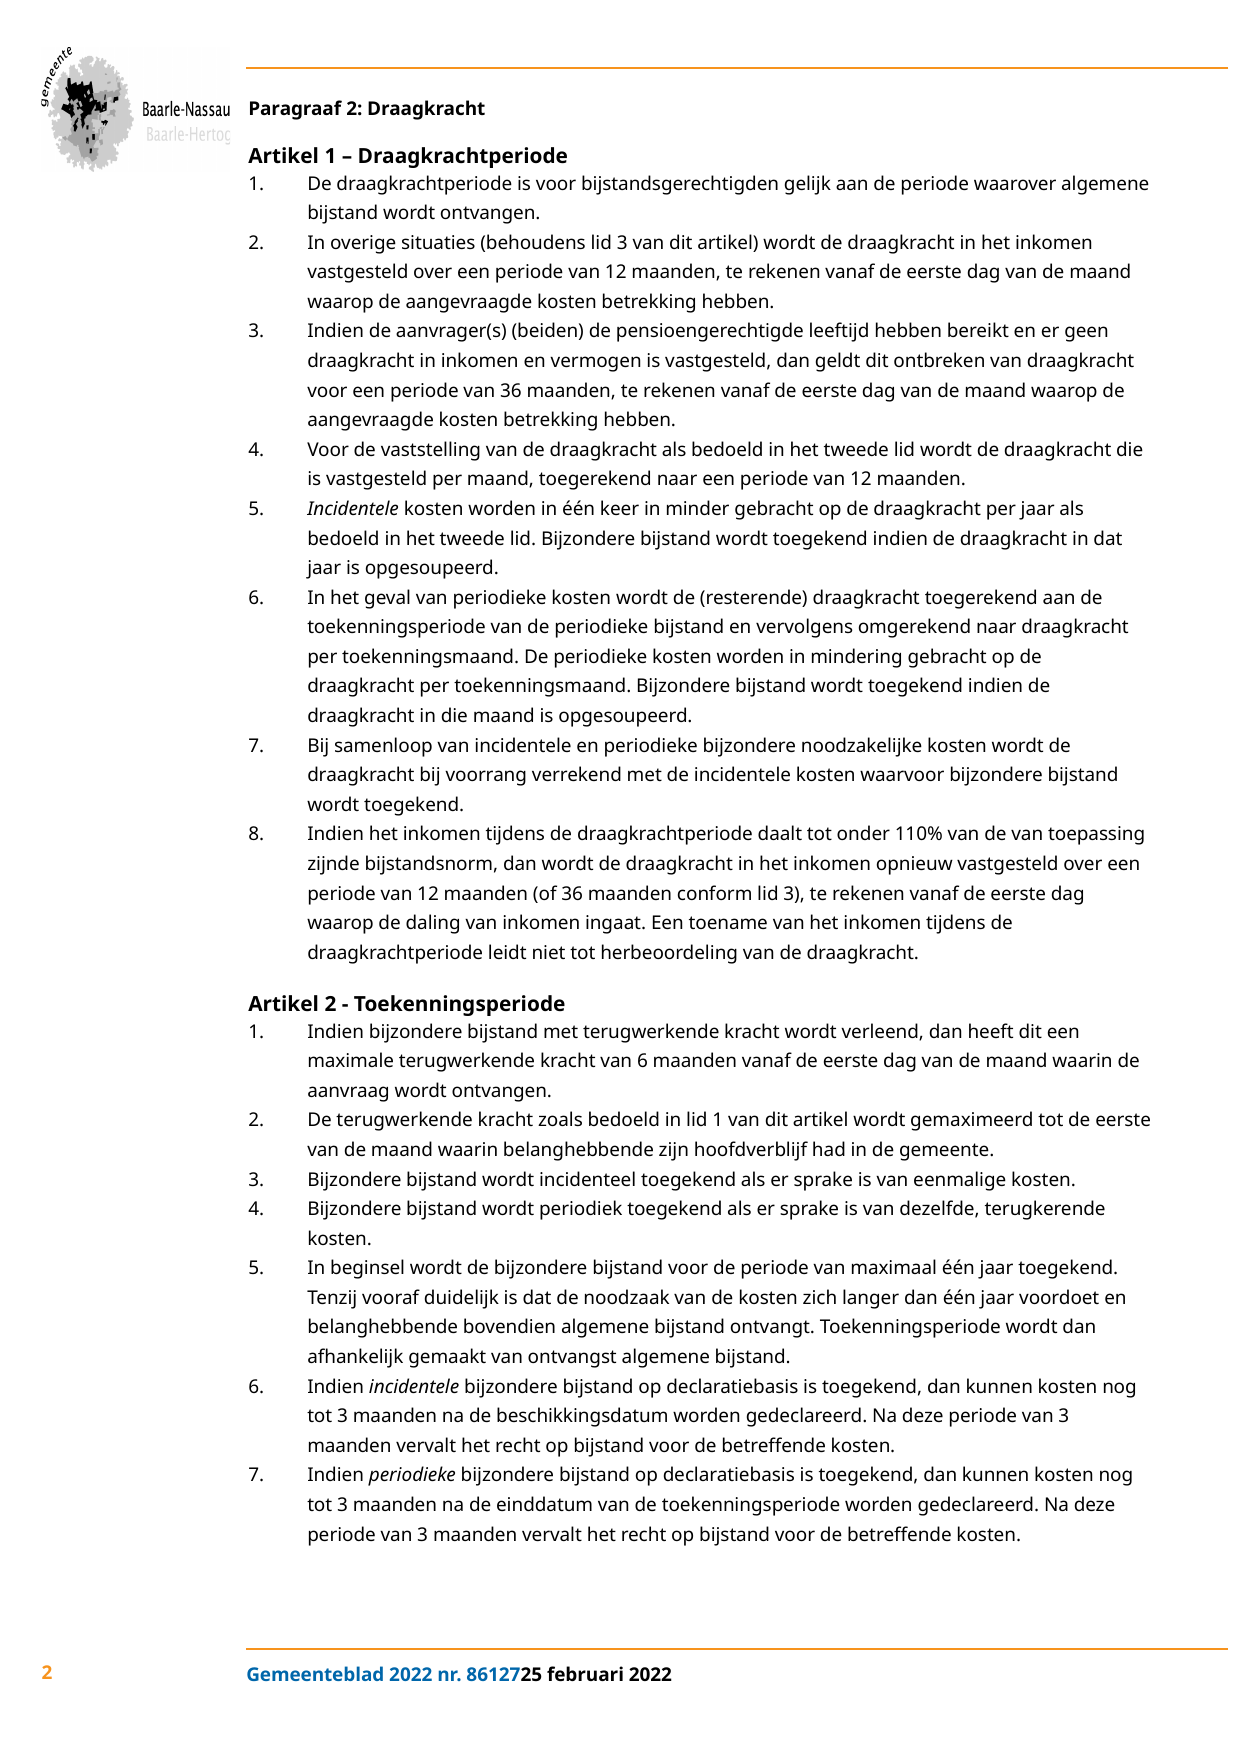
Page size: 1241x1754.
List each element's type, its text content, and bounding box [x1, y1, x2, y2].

list Indien incidentele bijzondere bijstand op declaratiebasis is toegekend, dan kunnen kosten nog tot 3 maanden na de beschikkingsdatum worden gedeclareerd. Na deze periode van 3 maanden vervalt het recht op bijstand voor de betreffende kosten. [248, 1373, 1152, 1458]
list De terugwerkende kracht zoals bedoeld in lid 1 van dit artikel wordt gemaximeerd tot de eerste van de maand waarin belanghebbende zijn hoofdverblijf had in de gemeente. [248, 1107, 1152, 1162]
list De draagkrachtperiode is voor bijstandsgerechtigden gelijk aan de periode waarover algemene bijstand wordt ontvangen. [248, 170, 1152, 225]
list Indien de aanvrager(s) (beiden) de pensioengerechtigde leeftijd hebben bereikt en er geen draagkracht in inkomen en vermogen is vastgesteld, dan geldt dit ontbreken van draagkracht voor een periode van 36 maanden, te rekenen vanaf de eerste dag van de maand waarop de aangevraagde kosten betrekking hebben. [248, 318, 1152, 432]
list Voor de vaststelling van de draagkracht als bedoeld in het tweede lid wordt de draagkracht die is vastgesteld per maand, toegerekend naar een periode van 12 maanden. [248, 436, 1152, 491]
picture [41, 47, 231, 172]
text Artikel 1 – Draagkrachtperiode [248, 141, 1152, 170]
list In overige situaties (behoudens lid 3 van dit artikel) wordt de draagkracht in het inkomen vastgesteld over een periode van 12 maanden, te rekenen vanaf de eerste dag van de maand waarop de aangevraagde kosten betrekking hebben. [248, 229, 1152, 314]
list In beginsel wordt de bijzondere bijstand voor de periode van maximaal één jaar toegekend. Tenzij vooraf duidelijk is dat de noodzaak van de kosten zich langer dan één jaar voordoet en belanghebbende bovendien algemene bijstand ontvangt. Toekenningsperiode wordt dan afhankelijk gemaakt van ontvangst algemene bijstand. [248, 1254, 1152, 1369]
list Indien het inkomen tijdens de draagkrachtperiode daalt tot onder 110% van de van toepassing zijnde bijstandsnorm, dan wordt de draagkracht in het inkomen opnieuw vastgesteld over een periode van 12 maanden (of 36 maanden conform lid 3), te rekenen vanaf de eerste dag waarop de daling van inkomen ingaat. Een toename van het inkomen tijdens de draagkrachtperiode leidt niet tot herbeoordeling van de draagkracht. [248, 821, 1152, 965]
text Paragraaf 2: Draagkracht [248, 95, 1152, 121]
list In het geval van periodieke kosten wordt de (resterende) draagkracht toegerekend aan de toekenningsperiode van de periodieke bijstand en vervolgens omgerekend naar draagkracht per toekenningsmaand. De periodieke kosten worden in mindering gebracht op de draagkracht per toekenningsmaand. Bijzondere bijstand wordt toegekend indien de draagkracht in die maand is opgesoupeerd. [248, 584, 1152, 728]
list Bijzondere bijstand wordt incidenteel toegekend als er sprake is van eenmalige kosten. [248, 1166, 1152, 1191]
list Indien periodieke bijzondere bijstand op declaratiebasis is toegekend, dan kunnen kosten nog tot 3 maanden na de einddatum van de toekenningsperiode worden gedeclareerd. Na deze periode van 3 maanden vervalt het recht op bijstand voor de betreffende kosten. [248, 1462, 1152, 1546]
list Indien bijzondere bijstand met terugwerkende kracht wordt verleend, dan heeft dit een maximale terugwerkende kracht van 6 maanden vanaf de eerste dag van de maand waarin de aanvraag wordt ontvangen. [248, 1018, 1152, 1103]
list Bijzondere bijstand wordt periodiek toegekend als er sprake is van dezelfde, terugkerende kosten. [248, 1195, 1152, 1251]
list Incidentele kosten worden in één keer in minder gebracht op de draagkracht per jaar als bedoeld in het tweede lid. Bijzondere bijstand wordt toegekend indien de draagkracht in dat jaar is opgesoupeerd. [248, 495, 1152, 580]
list Bij samenloop van incidentele en periodieke bijzondere noodzakelijke kosten wordt de draagkracht bij voorrang verrekend met de incidentele kosten waarvoor bijzondere bijstand wordt toegekend. [248, 732, 1152, 817]
text Artikel 2 - Toekenningsperiode [248, 989, 1152, 1018]
